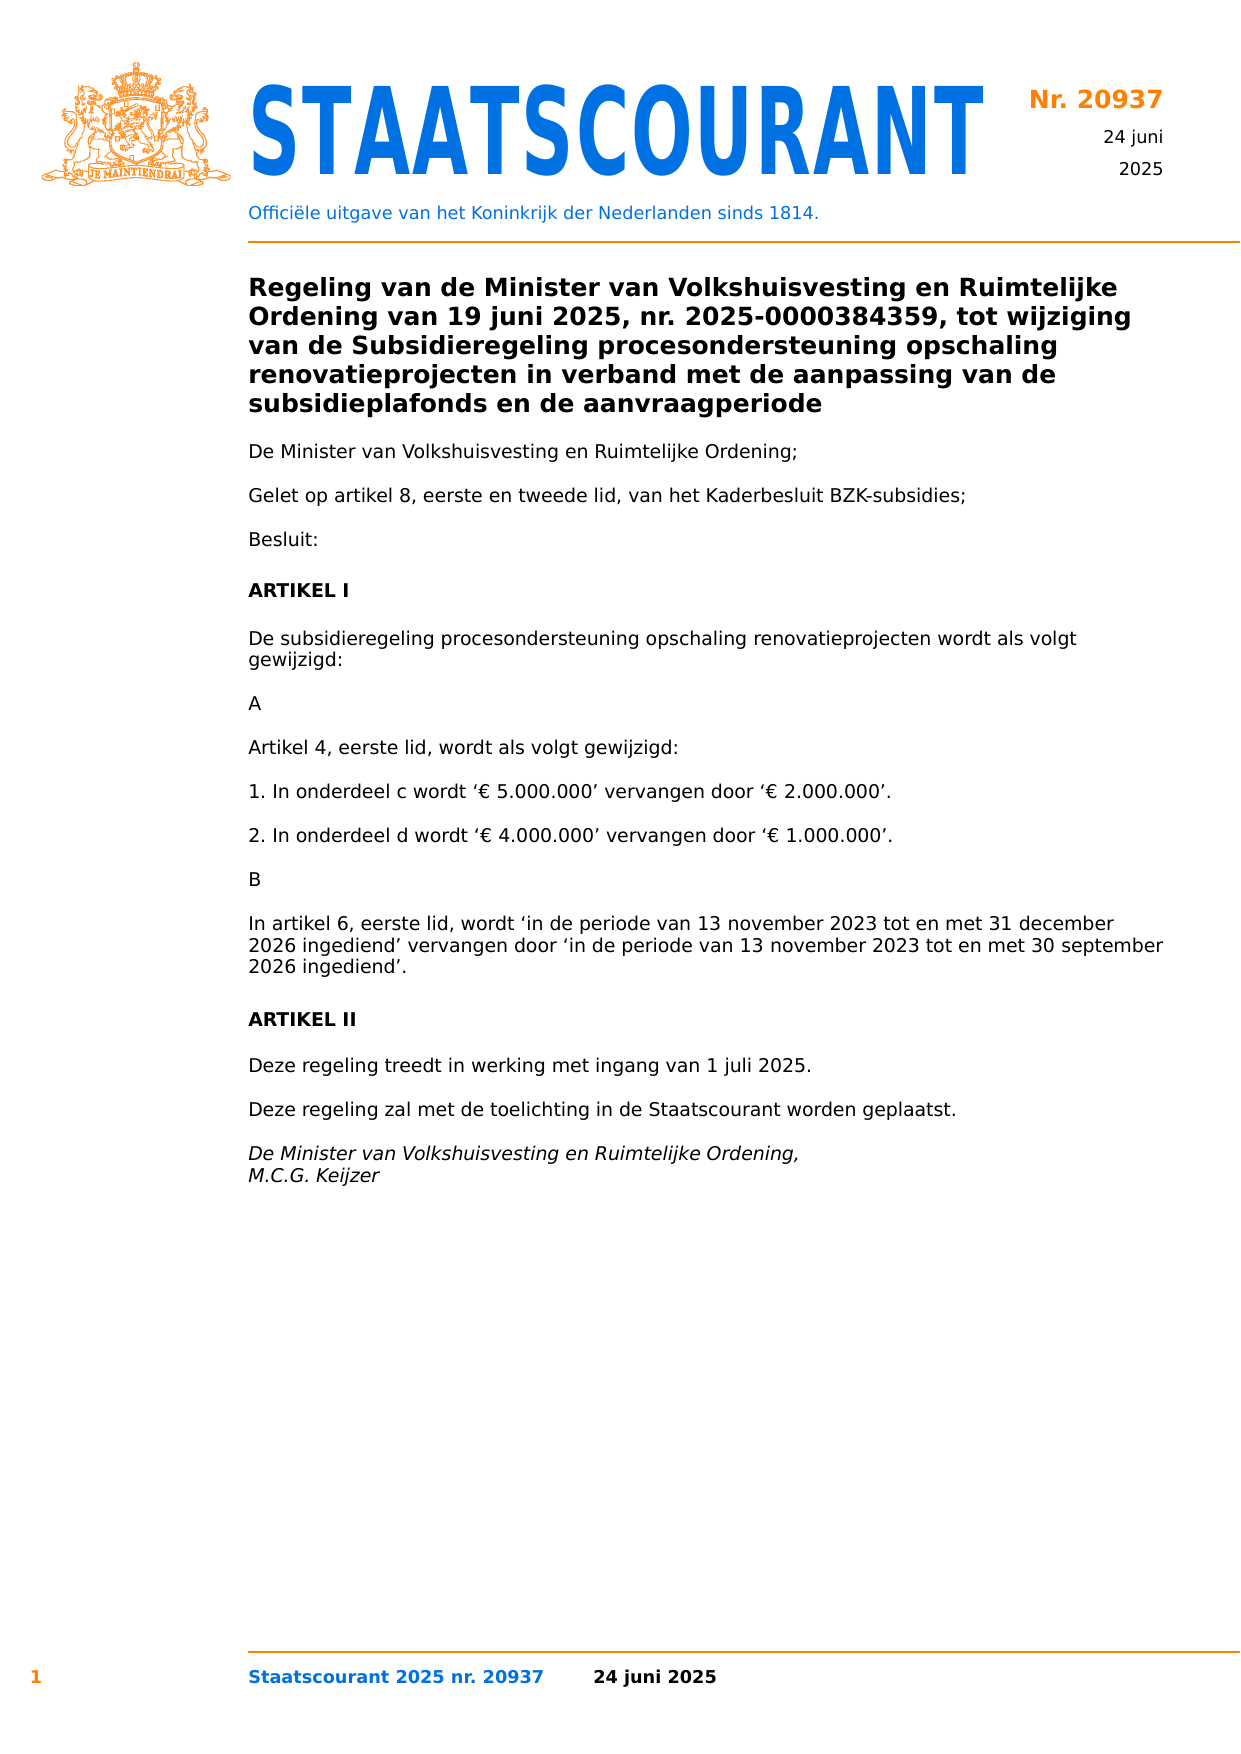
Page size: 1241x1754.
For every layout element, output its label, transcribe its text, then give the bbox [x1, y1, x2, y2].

text Deze regeling zal met de toelichting in de Staatscourant worden geplaatst. [248, 1099, 1163, 1121]
picture [41, 62, 231, 186]
table_cell 2025 [998, 153, 1240, 203]
subtitle Regeling van de Minister van Volkshuisvesting en Ruimtelijke Ordening van 19 juni 2025, nr. 2025-0000384359, tot wijziging van de Subsidieregeling procesondersteuning opschaling renovatieprojecten in verband met de aanpassing van de subsidieplafonds en de aanvraagperiode [248, 273, 1163, 419]
table_header [25, 62, 248, 241]
subtitle ARTIKEL II [248, 1008, 1163, 1030]
table_cell 24 juni [998, 121, 1240, 153]
text B [248, 869, 1163, 891]
table_header STAATSCOURANT [248, 62, 998, 203]
subtitle ARTIKEL I [248, 580, 1163, 602]
text De Minister van Volkshuisvesting en Ruimtelijke Ordening, M.C.G. Keijzer [248, 1143, 1163, 1187]
table_header Nr. 20937 [998, 62, 1240, 121]
text 2. In onderdeel d wordt ‘€ 4.000.000’ vervangen door ‘€ 1.000.000’. [248, 825, 1163, 847]
text Besluit: [248, 528, 1163, 550]
text Gelet op artikel 8, eerste en tweede lid, van het Kaderbesluit BZK-subsidies; [248, 484, 1163, 507]
text De subsidieregeling procesondersteuning opschaling renovatieprojecten wordt als volgt gewijzigd: [248, 627, 1163, 671]
text A [248, 693, 1163, 715]
text Deze regeling treedt in werking met ingang van 1 juli 2025. [248, 1055, 1163, 1077]
text In artikel 6, eerste lid, wordt ‘in de periode van 13 november 2023 tot en met 31 december 2026 ingediend’ vervangen door ‘in de periode van 13 november 2023 tot en met 30 september 2026 ingediend’. [248, 912, 1163, 978]
text Artikel 4, eerste lid, wordt als volgt gewijzigd: [248, 737, 1163, 759]
text 1. In onderdeel c wordt ‘€ 5.000.000’ vervangen door ‘€ 2.000.000’. [248, 781, 1163, 803]
text De Minister van Volkshuisvesting en Ruimtelijke Ordening; [248, 441, 1163, 463]
table_cell Officiële uitgave van het Koninkrijk der Nederlanden sinds 1814. [248, 203, 1240, 241]
